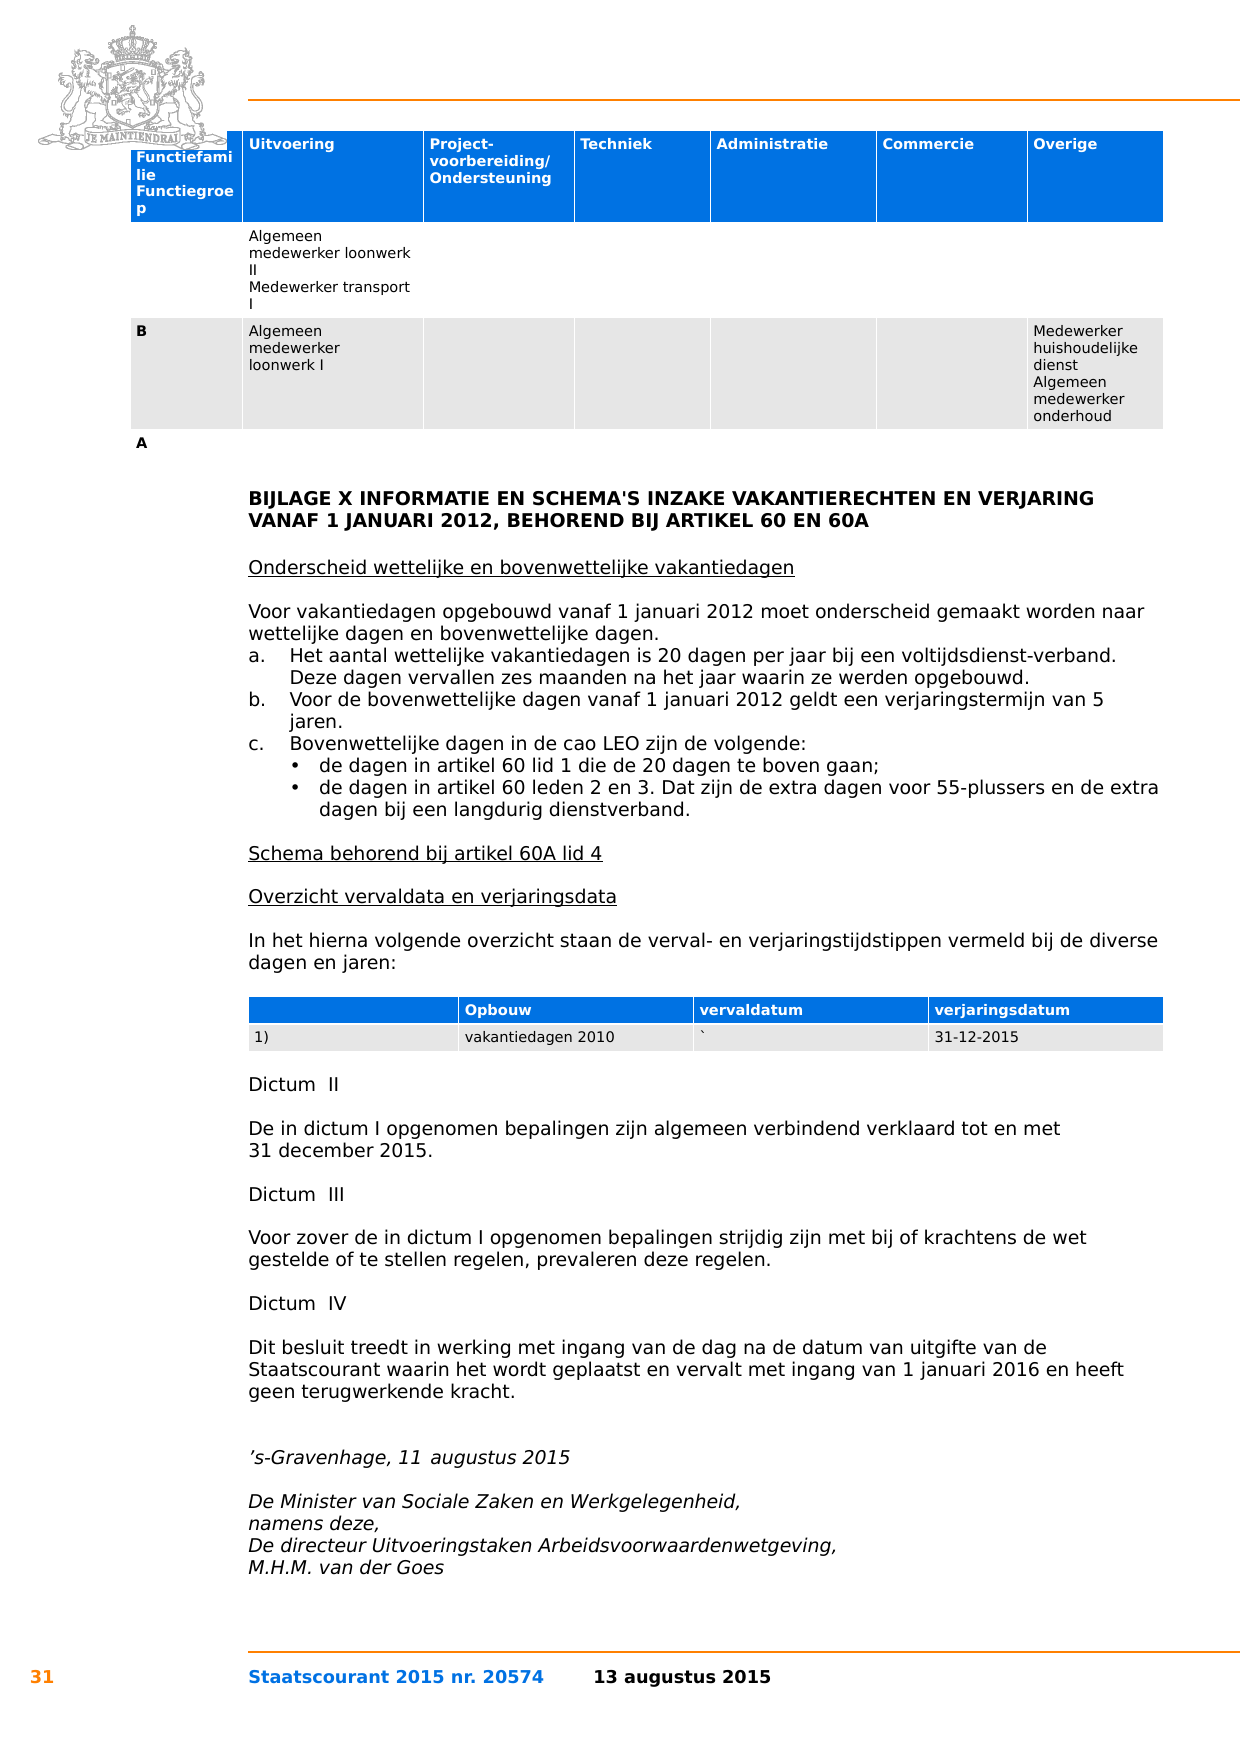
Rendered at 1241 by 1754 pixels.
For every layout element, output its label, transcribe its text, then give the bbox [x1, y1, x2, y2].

text Dit besluit treedt in werking met ingang van de dag na de datum van uitgifte van de Staatscourant waarin het wordt geplaatst en vervalt met ingang van 1 januari 2016 en heeft geen terugwerkende kracht. [248, 1337, 1163, 1403]
text De Minister van Sociale Zaken en Werkgelegenheid, namens deze, De directeur Uitvoeringstaken Arbeidsvoorwaardenwetgeving, M.H.M. van der Goes [248, 1491, 1163, 1578]
text • de dagen in artikel 60 lid 1 die de 20 dagen te boven gaan; [289, 755, 1163, 777]
text b. Voor de bovenwettelijke dagen vanaf 1 januari 2012 geldt een verjaringstermijn van 5 jaren. [248, 689, 1163, 733]
table_cell [711, 318, 876, 429]
table_cell 1) [249, 1025, 458, 1051]
table_cell B [131, 318, 242, 429]
text Voor zover de in dictum I opgenomen bepalingen strijdig zijn met bij of krachtens de wet gestelde of te stellen regelen, prevaleren deze regelen. [248, 1227, 1163, 1271]
table_header Opbouw [459, 997, 693, 1023]
table_header Functiefamilie Functiegroep [131, 131, 242, 222]
table_cell [424, 318, 574, 429]
table_cell A [131, 431, 242, 457]
table_header verjaringsdatum [929, 997, 1163, 1023]
table_cell [1028, 223, 1163, 317]
text Dictum II [248, 1074, 1163, 1096]
table_cell [575, 318, 710, 429]
picture [38, 25, 227, 150]
text • de dagen in artikel 60 leden 2 en 3. Dat zijn de extra dagen voor 55-plussers en de extra dagen bij een langdurig dienstverband. [289, 777, 1163, 821]
table_cell [424, 223, 574, 317]
table_header Uitvoering [243, 131, 423, 222]
table_cell Algemeen medewerker loonwerk II Medewerker transport I [243, 223, 423, 317]
table_cell [131, 223, 242, 317]
table_cell [877, 431, 1027, 457]
table_cell [877, 223, 1027, 317]
subtitle BIJLAGE X INFORMATIE EN SCHEMA'S INZAKE VAKANTIERECHTEN EN VERJARING VANAF 1 JANUARI 2012, BEHOREND BIJ ARTIKEL 60 EN 60A [248, 488, 1163, 532]
table_cell vakantiedagen 2010 [459, 1025, 693, 1051]
text Voor vakantiedagen opgebouwd vanaf 1 januari 2012 moet onderscheid gemaakt worden naar wettelijke dagen en bovenwettelijke dagen. [248, 601, 1163, 645]
text c. Bovenwettelijke dagen in de cao LEO zijn de volgende: [248, 733, 1163, 755]
table_cell [575, 223, 710, 317]
text ’s-Gravenhage, 11 augustus 2015 [248, 1447, 1163, 1469]
table_cell [877, 318, 1027, 429]
table_header Commercie [877, 131, 1027, 222]
text Overzicht vervaldata en verjaringsdata [248, 886, 1163, 908]
text a. Het aantal wettelijke vakantiedagen is 20 dagen per jaar bij een voltijdsdienst-verband. Deze dagen vervallen zes maanden na het jaar waarin ze werden opgebouwd. [248, 645, 1163, 689]
table_cell [575, 431, 710, 457]
table_header vervaldatum [694, 997, 928, 1023]
table_cell ` [694, 1025, 928, 1051]
table_header Techniek [575, 131, 710, 222]
table_header Overige [1028, 131, 1163, 222]
text Onderscheid wettelijke en bovenwettelijke vakantiedagen [248, 557, 1163, 579]
table_cell [243, 431, 423, 457]
table_cell Medewerker huishoudelijke dienst Algemeen medewerker onderhoud [1028, 318, 1163, 429]
table_header Administratie [711, 131, 876, 222]
table_cell 31-12-2015 [929, 1025, 1163, 1051]
table_cell [711, 431, 876, 457]
table_cell Algemeen medewerker loonwerk I [243, 318, 423, 429]
text Schema behorend bij artikel 60A lid 4 [248, 842, 1163, 864]
table_header [249, 997, 458, 1023]
table_cell [711, 223, 876, 317]
text De in dictum I opgenomen bepalingen zijn algemeen verbindend verklaard tot en met 31 december 2015. [248, 1118, 1163, 1162]
text In het hierna volgende overzicht staan de verval- en verjaringstijdstippen vermeld bij de diverse dagen en jaren: [248, 930, 1163, 974]
table_cell [1028, 431, 1163, 457]
text Dictum IV [248, 1293, 1163, 1315]
text Dictum III [248, 1183, 1163, 1205]
table_header Project-voorbereiding/Ondersteuning [424, 131, 574, 222]
table_cell [424, 431, 574, 457]
